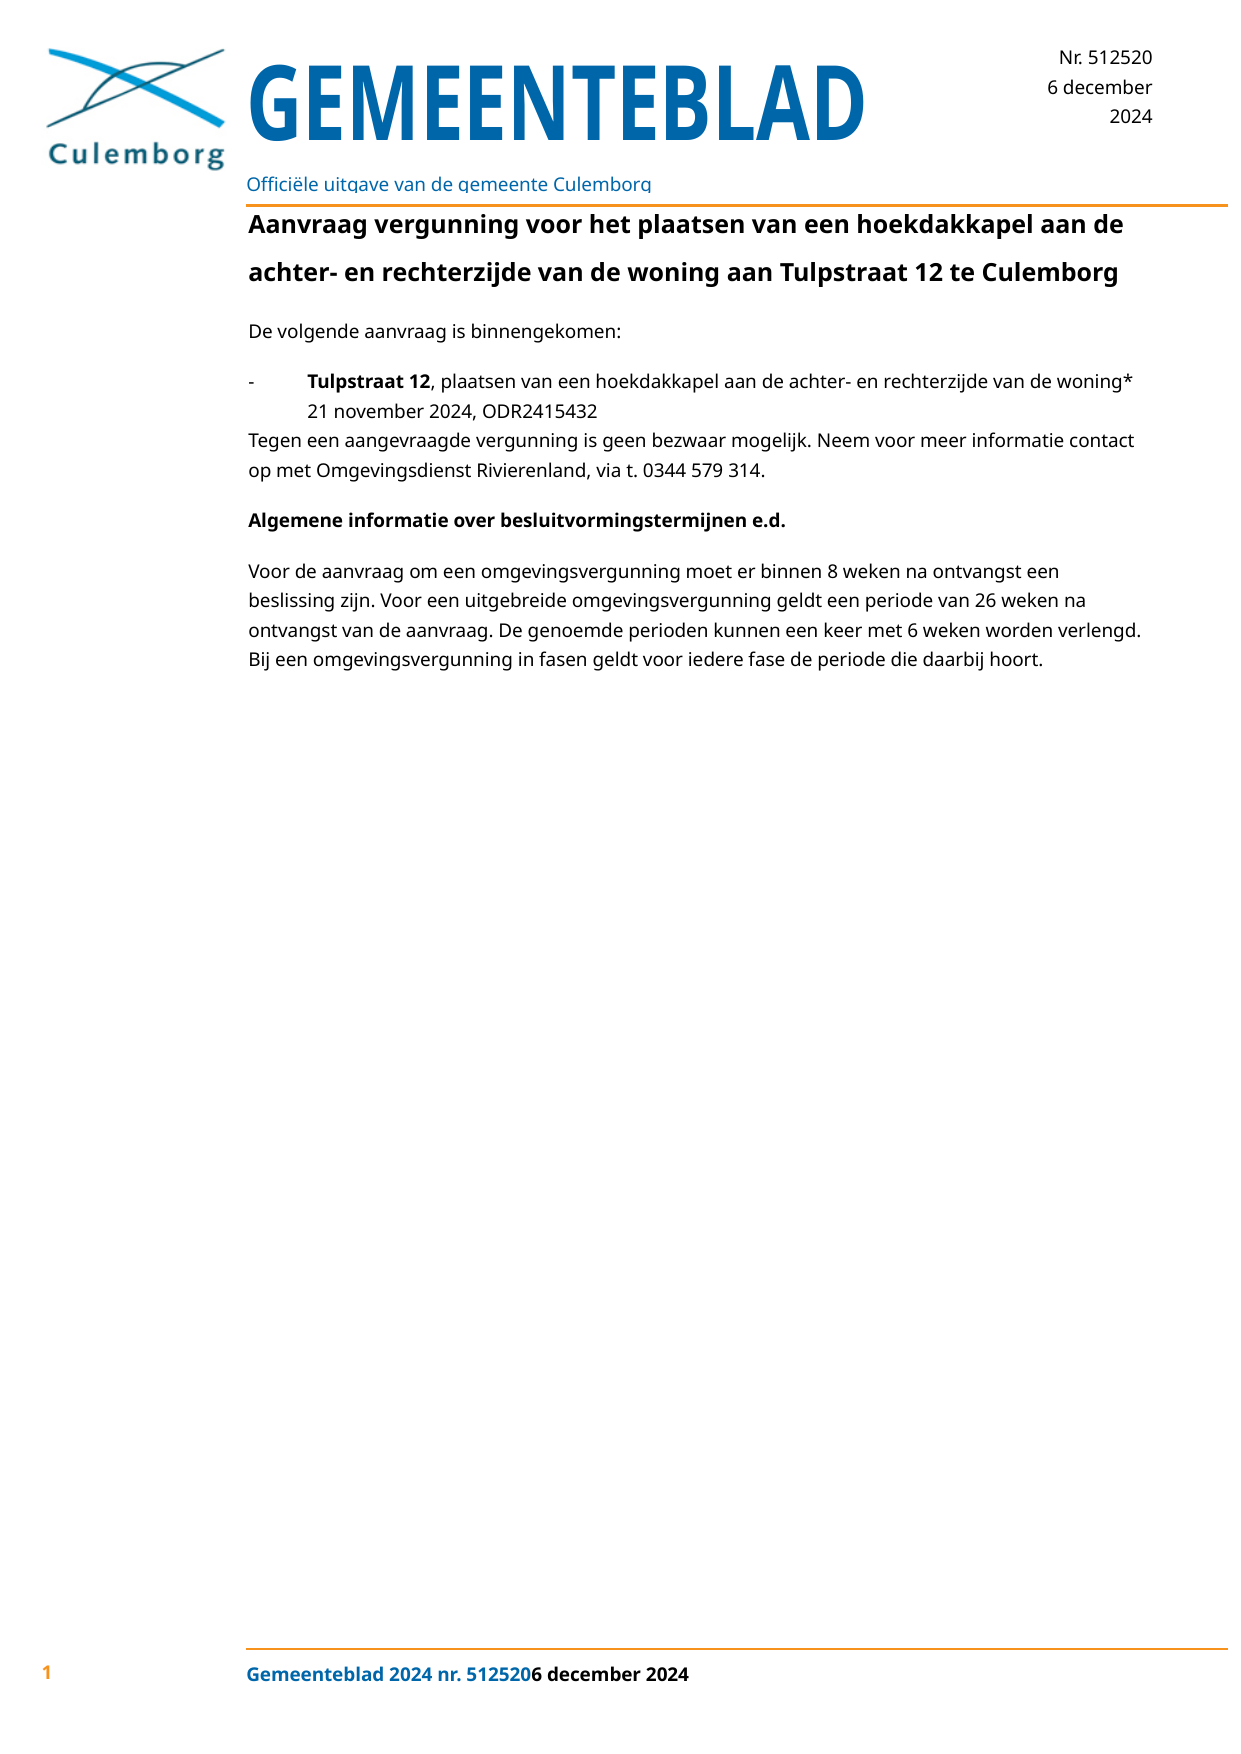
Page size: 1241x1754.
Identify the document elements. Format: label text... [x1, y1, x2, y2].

text De volgende aanvraag is binnengekomen: [248, 318, 1152, 344]
text Tegen een aangevraagde vergunning is geen bezwaar mogelijk. Neem voor meer informatie contact op met Omgevingsdienst Rivierenland, via t. 0344 579 314. [248, 427, 1152, 483]
text Algemene informatie over besluitvormingstermijnen e.d. [248, 507, 1152, 533]
list Tulpstraat 12, plaatsen van een hoekdakkapel aan de achter- en rechterzijde van de woning* 21 november 2024, ODR2415432 [248, 368, 1152, 424]
text Aanvraag vergunning voor het plaatsen van een hoekdakkapel aan de achter- en rechterzijde van de woning aan Tulpstraat 12 te Culemborg [248, 207, 1152, 288]
picture [41, 47, 231, 172]
text Voor de aanvraag om een omgevingsvergunning moet er binnen 8 weken na ontvangst een beslissing zijn. Voor een uitgebreide omgevingsvergunning geldt een periode van 26 weken na ontvangst van de aanvraag. De genoemde perioden kunnen een keer met 6 weken worden verlengd. Bij een omgevingsvergunning in fasen geldt voor iedere fase de periode die daarbij hoort. [248, 558, 1152, 672]
